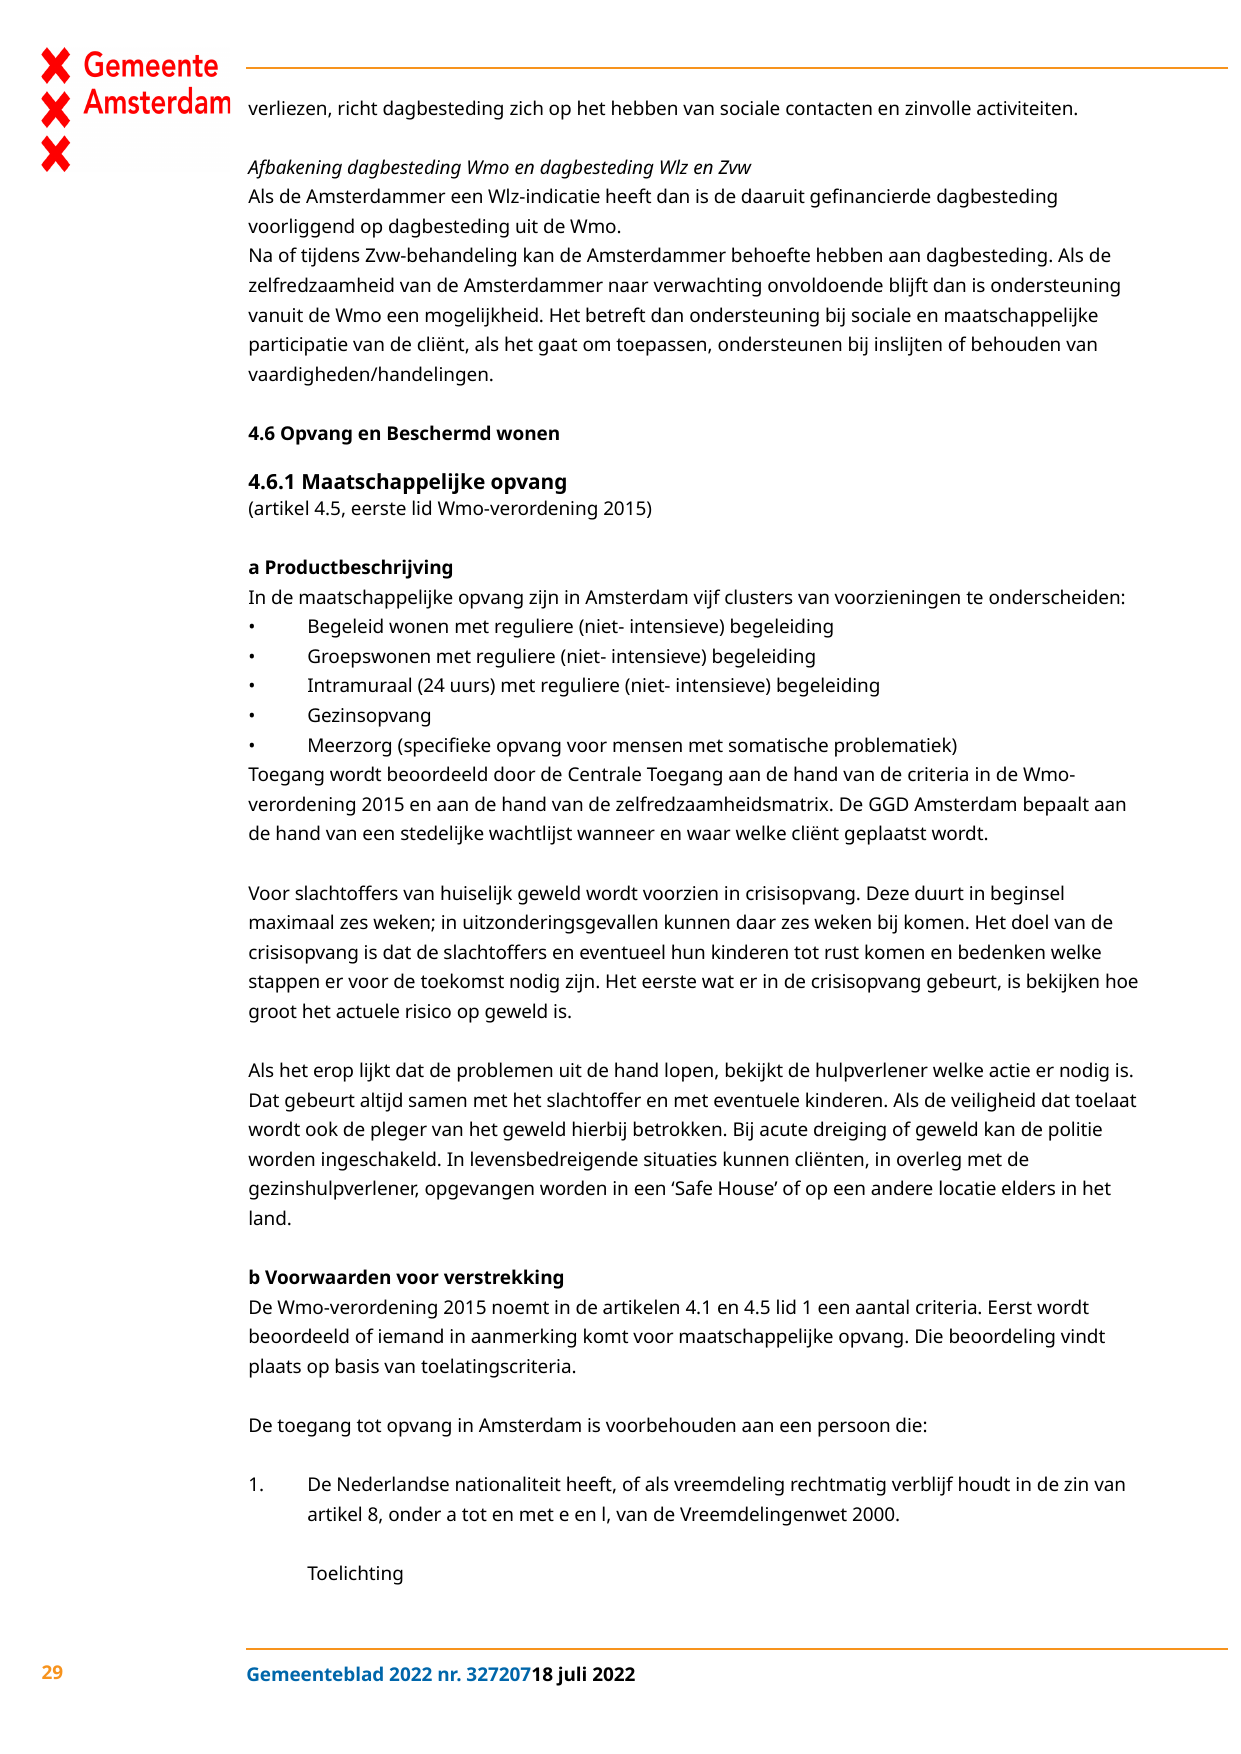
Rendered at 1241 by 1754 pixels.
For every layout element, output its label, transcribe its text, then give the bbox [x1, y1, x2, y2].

list Intramuraal (24 uurs) met reguliere (niet- intensieve) begeleiding [248, 673, 1152, 698]
text De toegang tot opvang in Amsterdam is voorbehouden aan een persoon die: [248, 1412, 1152, 1438]
text 4.6.1 Maatschappelijke opvang [248, 467, 1152, 495]
list Begeleid wonen met reguliere (niet- intensieve) begeleiding [248, 613, 1152, 639]
list De Nederlandse nationaliteit heeft, of als vreemdeling rechtmatig verblijf houdt in de zin van artikel 8, onder a tot en met e en l, van de Vreemdelingenwet 2000. [248, 1471, 1152, 1527]
text b Voorwaarden voor verstrekking [248, 1264, 1152, 1290]
text Voor slachtoffers van huiselijk geweld wordt voorzien in crisisopvang. Deze duurt in beginsel maximaal zes weken; in uitzonderingsgevallen kunnen daar zes weken bij komen. Het doel van de crisisopvang is dat de slachtoffers en eventueel hun kinderen tot rust komen en bedenken welke stappen er voor de toekomst nodig zijn. Het eerste wat er in de crisisopvang gebeurt, is bekijken hoe groot het actuele risico op geweld is. [248, 880, 1152, 1024]
text Als de Amsterdammer een Wlz-indicatie heeft dan is de daaruit gefinancierde dagbesteding voorliggend op dagbesteding uit de Wmo. [248, 183, 1152, 239]
text In de maatschappelijke opvang zijn in Amsterdam vijf clusters van voorzieningen te onderscheiden: [248, 584, 1152, 610]
text De Wmo-verordening 2015 noemt in de artikelen 4.1 en 4.5 lid 1 een aantal criteria. Eerst wordt beoordeeld of iemand in aanmerking komt voor maatschappelijke opvang. Die beoordeling vindt plaats op basis van toelatingscriteria. [248, 1294, 1152, 1379]
text 4.6 Opvang en Beschermd wonen [248, 420, 1152, 446]
text a Productbeschrijving [248, 554, 1152, 580]
text Na of tijdens Zvw-behandeling kan de Amsterdammer behoefte hebben aan dagbesteding. Als de zelfredzaamheid van de Amsterdammer naar verwachting onvoldoende blijft dan is ondersteuning vanuit de Wmo een mogelijkheid. Het betreft dan ondersteuning bij sociale en maatschappelijke participatie van de cliënt, als het gaat om toepassen, ondersteunen bij inslijten of behouden van vaardigheden/handelingen. [248, 243, 1152, 387]
list Groepswonen met reguliere (niet- intensieve) begeleiding [248, 643, 1152, 669]
list Gezinsopvang [248, 702, 1152, 728]
list Toelichting [248, 1560, 1152, 1586]
text (artikel 4.5, eerste lid Wmo-verordening 2015) [248, 495, 1152, 521]
list Meerzorg (specifieke opvang voor mensen met somatische problematiek) [248, 732, 1152, 758]
text Toegang wordt beoordeeld door de Centrale Toegang aan de hand van de criteria in de Wmo- verordening 2015 en aan de hand van de zelfredzaamheidsmatrix. De GGD Amsterdam bepaalt aan de hand van een stedelijke wachtlijst wanneer en waar welke cliënt geplaatst wordt. [248, 761, 1152, 846]
text verliezen, richt dagbesteding zich op het hebben van sociale contacten en zinvolle activiteiten. [248, 95, 1152, 121]
text Als het erop lijkt dat de problemen uit de hand lopen, bekijkt de hulpverlener welke actie er nodig is. Dat gebeurt altijd samen met het slachtoffer en met eventuele kinderen. Als de veiligheid dat toelaat wordt ook de pleger van het geweld hierbij betrokken. Bij acute dreiging of geweld kan de politie worden ingeschakeld. In levensbedreigende situaties kunnen cliënten, in overleg met de gezinshulpverlener, opgevangen worden in een ‘Safe House’ of op een andere locatie elders in het land. [248, 1057, 1152, 1231]
picture [41, 47, 231, 172]
text Afbakening dagbesteding Wmo en dagbesteding Wlz en Zvw [248, 154, 1152, 180]
